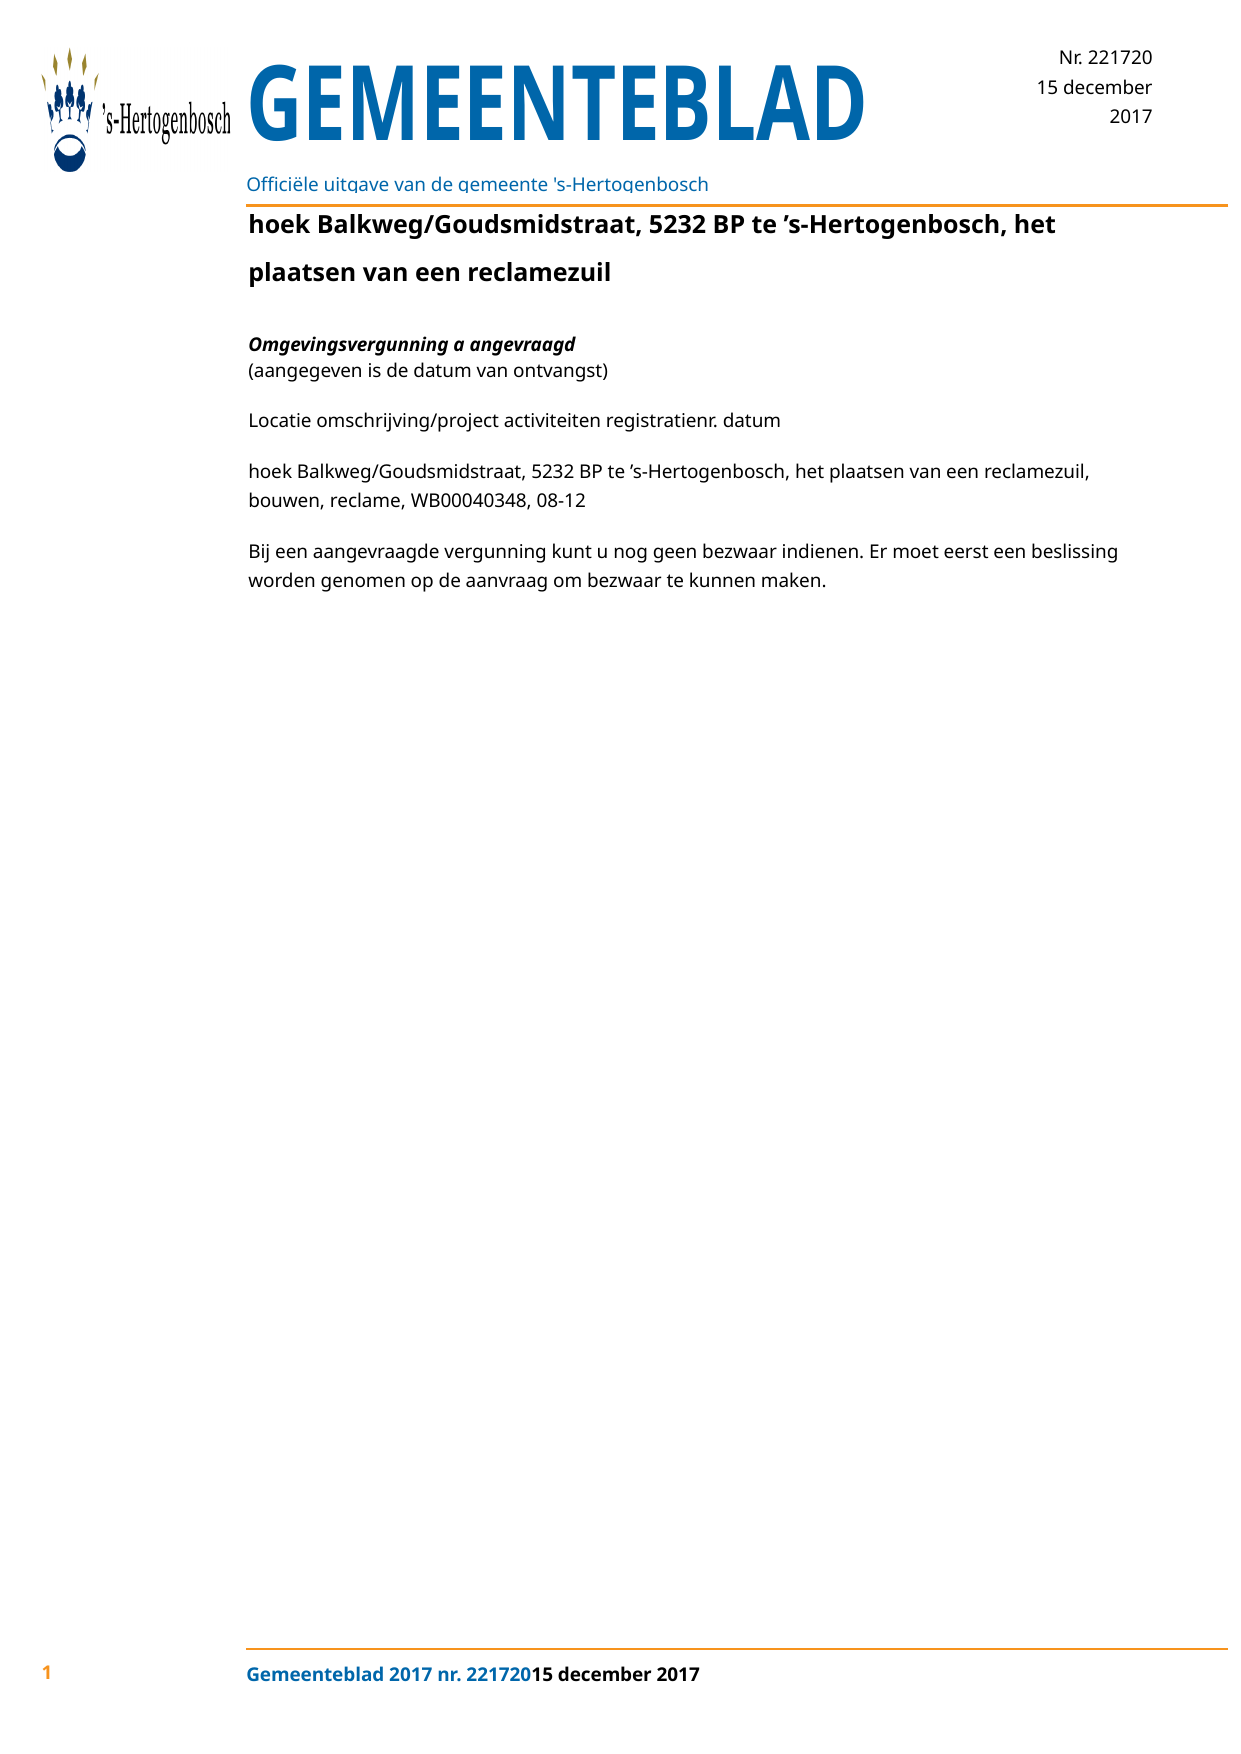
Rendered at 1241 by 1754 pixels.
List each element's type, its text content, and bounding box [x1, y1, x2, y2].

text Bij een aangevraagde vergunning kunt u nog geen bezwaar indienen. Er moet eerst een beslissing worden genomen op de aanvraag om bezwaar te kunnen maken. [248, 538, 1152, 593]
text hoek Balkweg/Goudsmidstraat, 5232 BP te ’s-Hertogenbosch, het plaatsen van een reclamezuil, bouwen, reclame, WB00040348, 08-12 [248, 458, 1152, 513]
picture [41, 47, 231, 172]
text hoek Balkweg/Goudsmidstraat, 5232 BP te ’s-Hertogenbosch, het plaatsen van een reclamezuil [248, 207, 1152, 288]
text Locatie omschrijving/project activiteiten registratienr. datum [248, 408, 1152, 433]
text (aangegeven is de datum van ontvangst) [248, 357, 1152, 383]
text Omgevingsvergunning a angevraagd [248, 331, 1152, 357]
